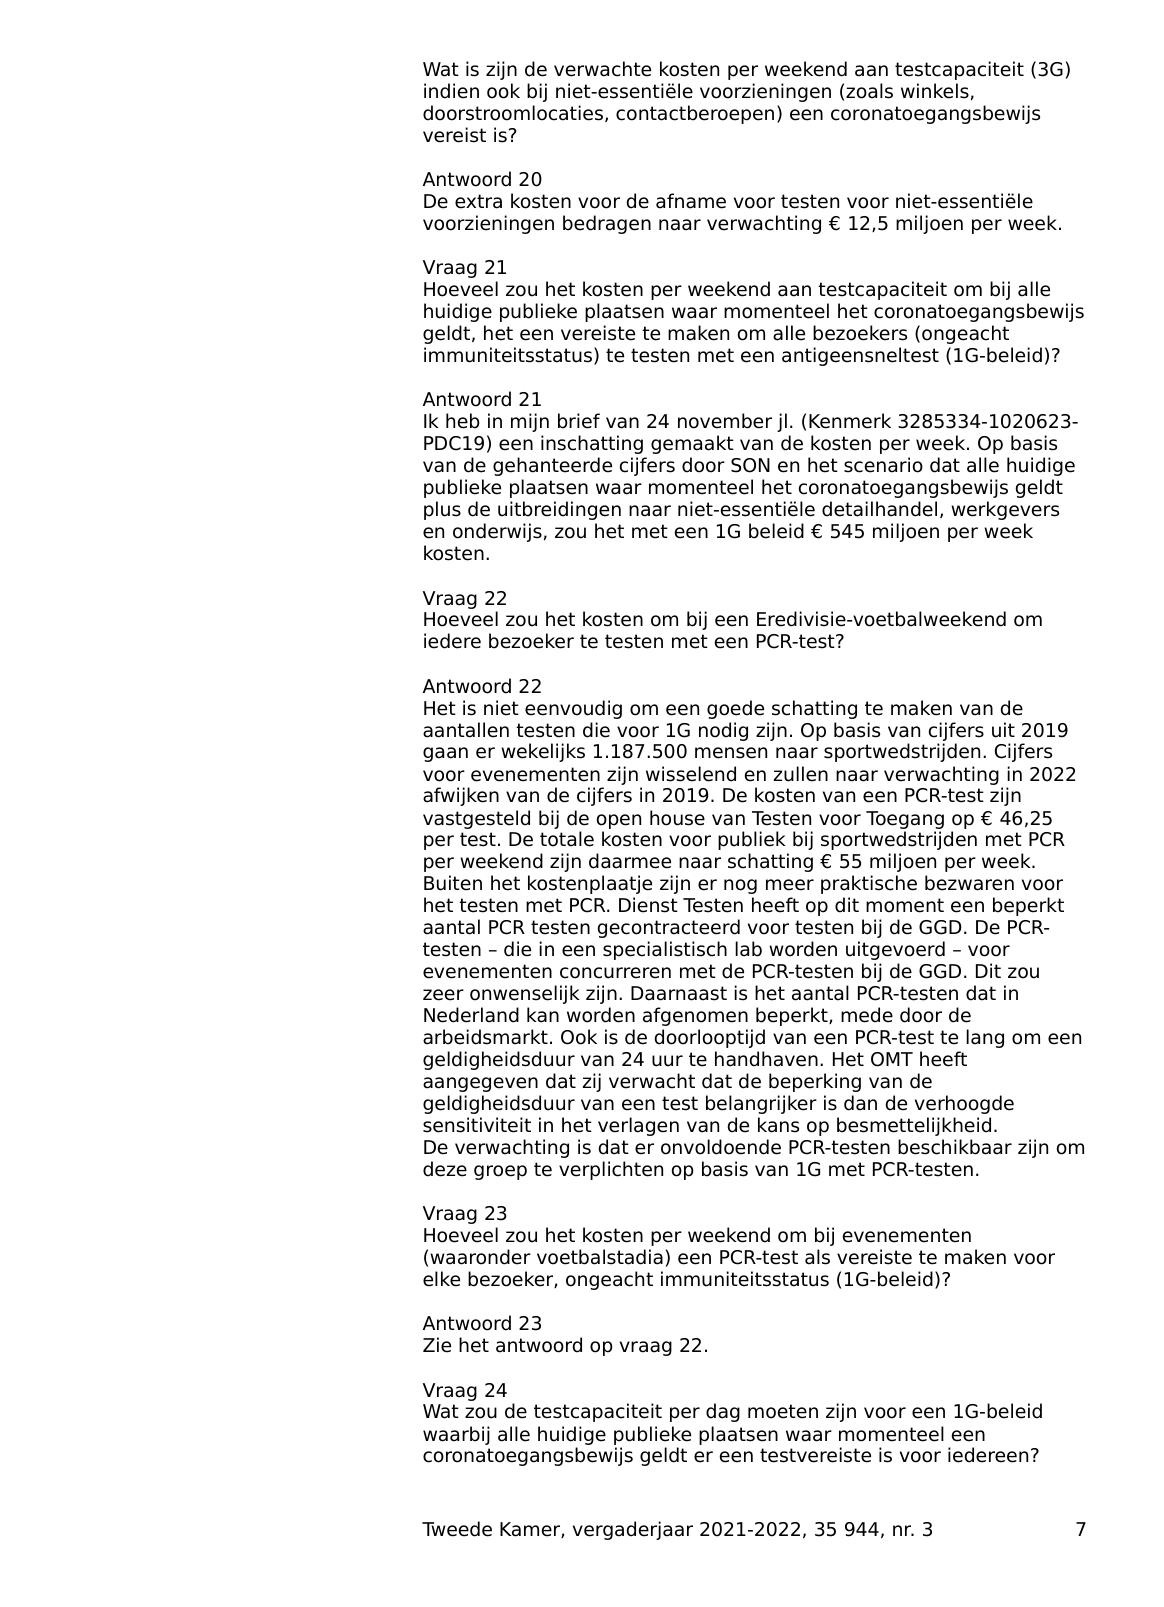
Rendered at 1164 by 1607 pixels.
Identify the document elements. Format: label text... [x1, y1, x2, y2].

text Zie het antwoord op vraag 22. [422, 1335, 1087, 1357]
text Wat zou de testcapaciteit per dag moeten zijn voor een 1G-beleid waarbij alle huidige publieke plaatsen waar momenteel een coronatoegangsbewijs geldt er een testvereiste is voor iedereen? [422, 1401, 1087, 1467]
text De extra kosten voor de afname voor testen voor niet-essentiële voorzieningen bedragen naar verwachting € 12,5 miljoen per week. [422, 191, 1087, 235]
text Antwoord 20 [422, 169, 1087, 191]
text Buiten het kostenplaatje zijn er nog meer praktische bezwaren voor het testen met PCR. Dienst Testen heeft op dit moment een beperkt aantal PCR testen gecontracteerd voor testen bij de GGD. De PCR-testen – die in een specialistisch lab worden uitgevoerd – voor evenementen concurreren met de PCR-testen bij de GGD. Dit zou zeer onwenselijk zijn. Daarnaast is het aantal PCR-testen dat in Nederland kan worden afgenomen beperkt, mede door de arbeidsmarkt. Ook is de doorlooptijd van een PCR-test te lang om een geldigheidsduur van 24 uur te handhaven. Het OMT heeft aangegeven dat zij verwacht dat de beperking van de geldigheidsduur van een test belangrijker is dan de verhoogde sensitiviteit in het verlagen van de kans op besmettelijkheid. [422, 873, 1087, 1137]
text Het is niet eenvoudig om een goede schatting te maken van de aantallen testen die voor 1G nodig zijn. Op basis van cijfers uit 2019 gaan er wekelijks 1.187.500 mensen naar sportwedstrijden. Cijfers voor evenementen zijn wisselend en zullen naar verwachting in 2022 afwijken van de cijfers in 2019. De kosten van een PCR-test zijn vastgesteld bij de open house van Testen voor Toegang op € 46,25 per test. De totale kosten voor publiek bij sportwedstrijden met PCR per weekend zijn daarmee naar schatting € 55 miljoen per week. [422, 697, 1087, 873]
text Vraag 22 [422, 587, 1087, 609]
text Antwoord 23 [422, 1313, 1087, 1335]
text De verwachting is dat er onvoldoende PCR-testen beschikbaar zijn om deze groep te verplichten op basis van 1G met PCR-testen. [422, 1137, 1087, 1181]
text Ik heb in mijn brief van 24 november jl. (Kenmerk 3285334-1020623-PDC19) een inschatting gemaakt van de kosten per week. Op basis van de gehanteerde cijfers door SON en het scenario dat alle huidige publieke plaatsen waar momenteel het coronatoegangsbewijs geldt plus de uitbreidingen naar niet-essentiële detailhandel, werkgevers en onderwijs, zou het met een 1G beleid € 545 miljoen per week kosten. [422, 411, 1087, 565]
text Vraag 24 [422, 1379, 1087, 1401]
text Antwoord 22 [422, 676, 1087, 697]
text Hoeveel zou het kosten per weekend om bij evenementen (waaronder voetbalstadia) een PCR-test als vereiste te maken voor elke bezoeker, ongeacht immuniteitsstatus (1G-beleid)? [422, 1225, 1087, 1291]
text Hoeveel zou het kosten per weekend aan testcapaciteit om bij alle huidige publieke plaatsen waar momenteel het coronatoegangsbewijs geldt, het een vereiste te maken om alle bezoekers (ongeacht immuniteitsstatus) te testen met een antigeensneltest (1G-beleid)? [422, 279, 1087, 367]
text Wat is zijn de verwachte kosten per weekend aan testcapaciteit (3G) indien ook bij niet-essentiële voorzieningen (zoals winkels, doorstroomlocaties, contactberoepen) een coronatoegangsbewijs vereist is? [422, 59, 1087, 147]
text Hoeveel zou het kosten om bij een Eredivisie-voetbalweekend om iedere bezoeker te testen met een PCR-test? [422, 609, 1087, 653]
text Antwoord 21 [422, 389, 1087, 411]
text Vraag 21 [422, 257, 1087, 279]
text Vraag 23 [422, 1203, 1087, 1225]
